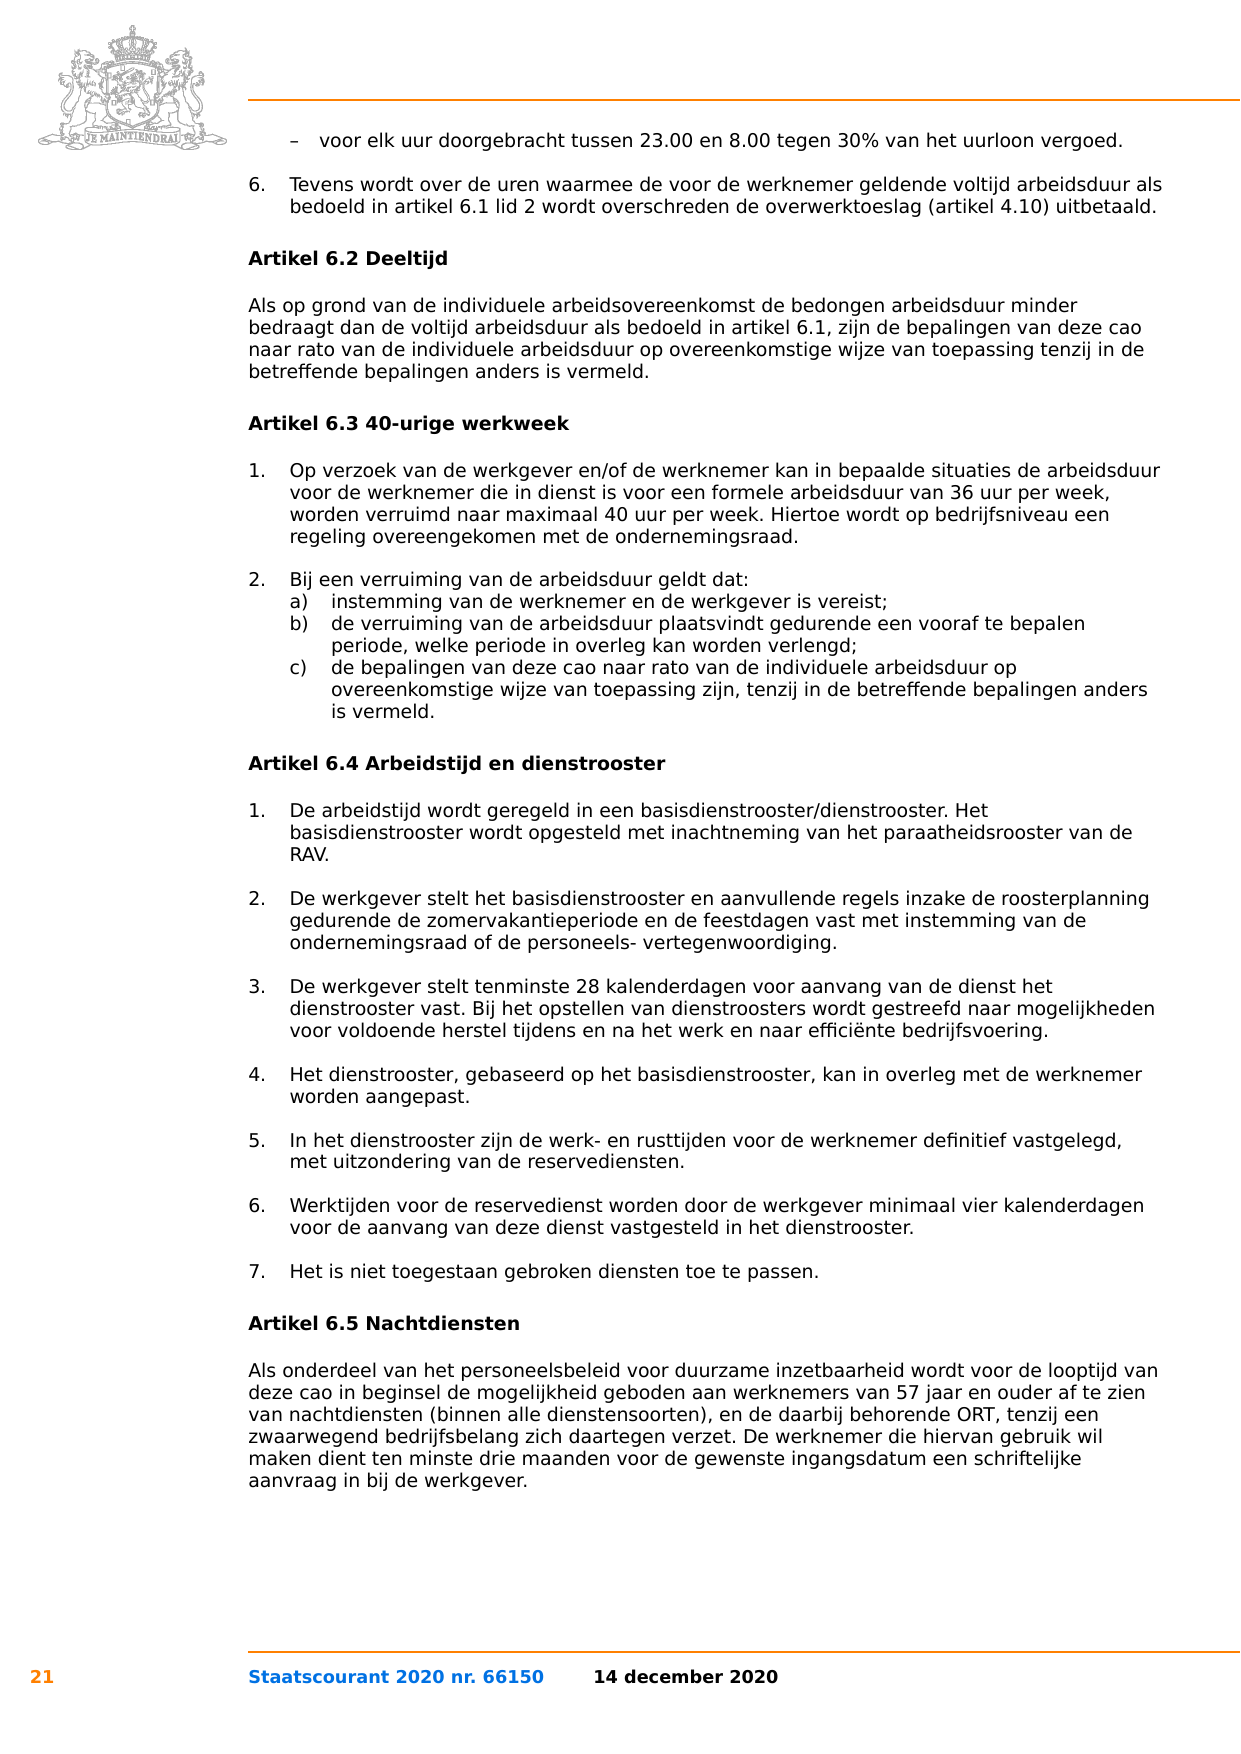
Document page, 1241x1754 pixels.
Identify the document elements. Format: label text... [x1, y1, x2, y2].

text 1. Op verzoek van de werkgever en/of de werknemer kan in bepaalde situaties de arbeidsduur voor de werknemer die in dienst is voor een formele arbeidsduur van 36 uur per week, worden verruimd naar maximaal 40 uur per week. Hiertoe wordt op bedrijfsniveau een regeling overeengekomen met de ondernemingsraad. [248, 459, 1163, 547]
picture [38, 25, 227, 150]
subtitle Artikel 6.5 Nachtdiensten [248, 1313, 1163, 1335]
subtitle Artikel 6.2 Deeltijd [248, 248, 1163, 270]
text Als op grond van de individuele arbeidsovereenkomst de bedongen arbeidsduur minder bedraagt dan de voltijd arbeidsduur als bedoeld in artikel 6.1, zijn de bepalingen van deze cao naar rato van de individuele arbeidsduur op overeenkomstige wijze van toepassing tenzij in de betreffende bepalingen anders is vermeld. [248, 295, 1163, 383]
text 1. De arbeidstijd wordt geregeld in een basisdienstrooster/dienstrooster. Het basisdienstrooster wordt opgesteld met inachtneming van het paraatheidsrooster van de RAV. [248, 800, 1163, 866]
text – voor elk uur doorgebracht tussen 23.00 en 8.00 tegen 30% van het uurloon vergoed. [289, 130, 1163, 152]
text 4. Het dienstrooster, gebaseerd op het basisdienstrooster, kan in overleg met de werknemer worden aangepast. [248, 1064, 1163, 1108]
text c) de bepalingen van deze cao naar rato van de individuele arbeidsduur op overeenkomstige wijze van toepassing zijn, tenzij in de betreffende bepalingen anders is vermeld. [289, 657, 1163, 723]
text Als onderdeel van het personeelsbeleid voor duurzame inzetbaarheid wordt voor de looptijd van deze cao in beginsel de mogelijkheid geboden aan werknemers van 57 jaar en ouder af te zien van nachtdiensten (binnen alle dienstensoorten), en de daarbij behorende ORT, tenzij een zwaarwegend bedrijfsbelang zich daartegen verzet. De werknemer die hiervan gebruik wil maken dient ten minste drie maanden voor de gewenste ingangsdatum een schriftelijke aanvraag in bij de werkgever. [248, 1360, 1163, 1492]
subtitle Artikel 6.4 Arbeidstijd en dienstrooster [248, 753, 1163, 775]
text 6. Tevens wordt over de uren waarmee de voor de werknemer geldende voltijd arbeidsduur als bedoeld in artikel 6.1 lid 2 wordt overschreden de overwerktoeslag (artikel 4.10) uitbetaald. [248, 174, 1163, 218]
text 2. De werkgever stelt het basisdienstrooster en aanvullende regels inzake de roosterplanning gedurende de zomervakantieperiode en de feestdagen vast met instemming van de ondernemingsraad of de personeels- vertegenwoordiging. [248, 888, 1163, 954]
text a) instemming van de werknemer en de werkgever is vereist; [289, 591, 1163, 613]
text 7. Het is niet toegestaan gebroken diensten toe te passen. [248, 1261, 1163, 1283]
text 5. In het dienstrooster zijn de werk- en rusttijden voor de werknemer definitief vastgelegd, met uitzondering van de reservediensten. [248, 1129, 1163, 1173]
subtitle Artikel 6.3 40-urige werkweek [248, 413, 1163, 434]
text 2. Bij een verruiming van de arbeidsduur geldt dat: [248, 569, 1163, 591]
text 6. Werktijden voor de reservedienst worden door de werkgever minimaal vier kalenderdagen voor de aanvang van deze dienst vastgesteld in het dienstrooster. [248, 1195, 1163, 1239]
text 3. De werkgever stelt tenminste 28 kalenderdagen voor aanvang van de dienst het dienstrooster vast. Bij het opstellen van dienstroosters wordt gestreefd naar mogelijkheden voor voldoende herstel tijdens en na het werk en naar efficiënte bedrijfsvoering. [248, 976, 1163, 1042]
text b) de verruiming van de arbeidsduur plaatsvindt gedurende een vooraf te bepalen periode, welke periode in overleg kan worden verlengd; [289, 613, 1163, 657]
